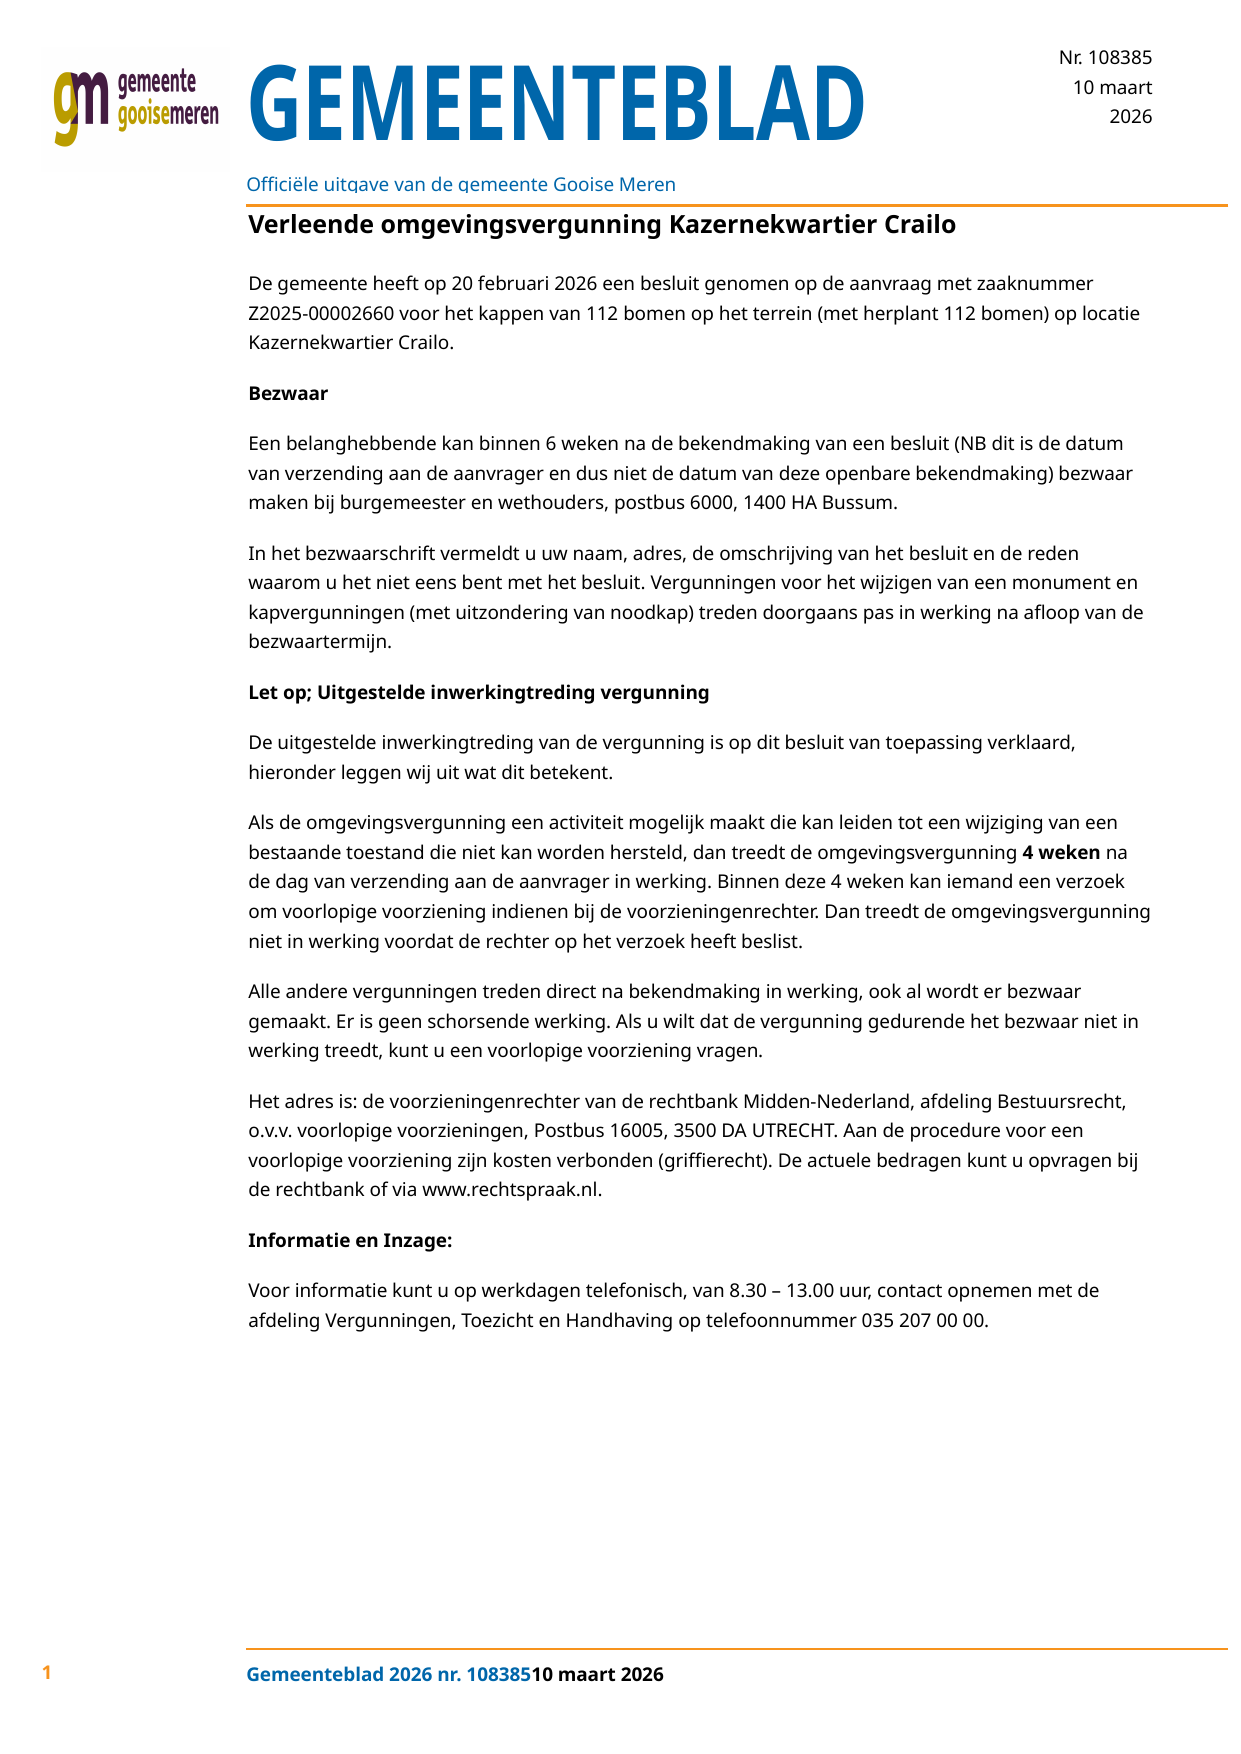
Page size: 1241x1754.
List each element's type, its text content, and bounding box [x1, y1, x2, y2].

text Alle andere vergunningen treden direct na bekendmaking in werking, ook al wordt er bezwaar gemaakt. Er is geen schorsende werking. Als u wilt dat de vergunning gedurende het bezwaar niet in werking treedt, kunt u een voorlopige voorziening vragen. [248, 978, 1152, 1063]
text Voor informatie kunt u op werkdagen telefonisch, van 8.30 – 13.00 uur, contact opnemen met de afdeling Vergunningen, Toezicht en Handhaving op telefoonnummer 035 207 00 00. [248, 1277, 1152, 1333]
text De uitgestelde inwerkingtreding van de vergunning is op dit besluit van toepassing verklaard, hieronder leggen wij uit wat dit betekent. [248, 729, 1152, 785]
picture [41, 47, 231, 172]
text Informatie en Inzage: [248, 1227, 1152, 1253]
text Let op; Uitgestelde inwerkingtreding vergunning [248, 679, 1152, 705]
text Verleende omgevingsvergunning Kazernekwartier Crailo [248, 207, 1152, 241]
text In het bezwaarschrift vermeldt u uw naam, adres, de omschrijving van het besluit en de reden waarom u het niet eens bent met het besluit. Vergunningen voor het wijzigen van een monument en kapvergunningen (met uitzondering van noodkap) treden doorgaans pas in werking na afloop van de bezwaartermijn. [248, 540, 1152, 654]
text Als de omgevingsvergunning een activiteit mogelijk maakt die kan leiden tot een wijziging van een bestaande toestand die niet kan worden hersteld, dan treedt de omgevingsvergunning 4 weken na de dag van verzending aan de aanvrager in werking. Binnen deze 4 weken kan iemand een verzoek om voorlopige voorziening indienen bij de voorzieningenrechter. Dan treedt de omgevingsvergunning niet in werking voordat de rechter op het verzoek heeft beslist. [248, 809, 1152, 953]
text Bezwaar [248, 380, 1152, 406]
text Een belanghebbende kan binnen 6 weken na de bekendmaking van een besluit (NB dit is de datum van verzending aan de aanvrager en dus niet de datum van deze openbare bekendmaking) bezwaar maken bij burgemeester en wethouders, postbus 6000, 1400 HA Bussum. [248, 430, 1152, 515]
text Het adres is: de voorzieningenrechter van de rechtbank Midden-Nederland, afdeling Bestuursrecht, o.v.v. voorlopige voorzieningen, Postbus 16005, 3500 DA UTRECHT. Aan de procedure voor een voorlopige voorziening zijn kosten verbonden (griffierecht). De actuele bedragen kunt u opvragen bij de rechtbank of via www.rechtspraak.nl. [248, 1088, 1152, 1202]
text De gemeente heeft op 20 februari 2026 een besluit genomen op de aanvraag met zaaknummer Z2025-00002660 voor het kappen van 112 bomen op het terrein (met herplant 112 bomen) op locatie Kazernekwartier Crailo. [248, 270, 1152, 355]
